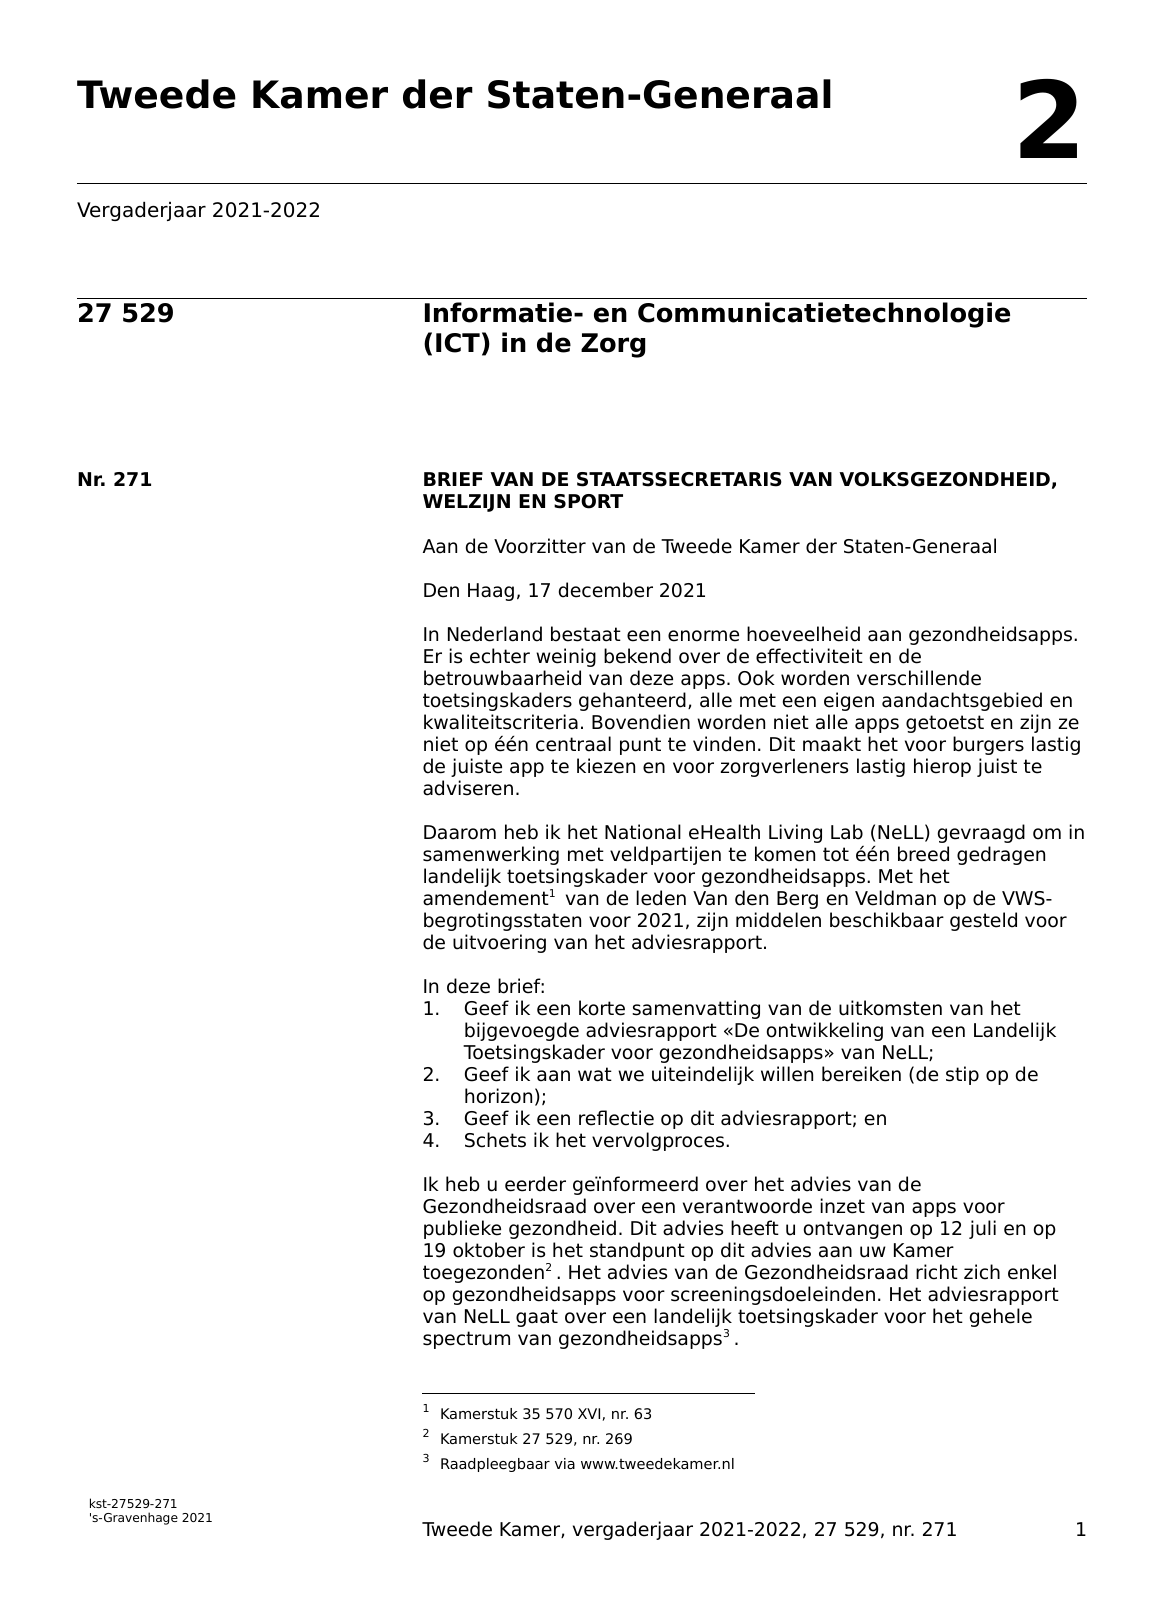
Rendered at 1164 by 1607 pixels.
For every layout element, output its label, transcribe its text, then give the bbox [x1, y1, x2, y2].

text Aan de Voorzitter van de Tweede Kamer der Staten-Generaal [422, 536, 1087, 557]
table_header Tweede Kamer der Staten-Generaal [77, 59, 886, 183]
text Kamerstuk 27 529, nr. 269 [422, 1427, 1087, 1449]
text 4. Schets ik het vervolgproces. [422, 1130, 1087, 1152]
text 3. Geef ik een reflectie op dit adviesrapport; en [422, 1108, 1087, 1130]
subtitle 27 529 Informatie- en Communicatietechnologie (ICT) in de Zorg [77, 299, 1087, 358]
text 1. Geef ik een korte samenvatting van de uitkomsten van het bijgevoegde adviesrapport «De ontwikkeling van een Landelijk Toetsingskader voor gezondheidsapps» van NeLL; [422, 998, 1087, 1064]
text In Nederland bestaat een enorme hoeveelheid aan gezondheidsapps. Er is echter weinig bekend over de effectiviteit en de betrouwbaarheid van deze apps. Ook worden verschillende toetsingskaders gehanteerd, alle met een eigen aandachtsgebied en kwaliteitscriteria. Bovendien worden niet alle apps getoetst en zijn ze niet op één centraal punt te vinden. Dit maakt het voor burgers lastig de juiste app te kiezen en voor zorgverleners lastig hierop juist te adviseren. [422, 624, 1087, 800]
subtitle Nr. 271 BRIEF VAN DE STAATSSECRETARIS VAN VOLKSGEZONDHEID, WELZIJN EN SPORT [77, 469, 1087, 513]
text Den Haag, 17 december 2021 [422, 580, 1087, 602]
table_header 2 [886, 59, 1087, 183]
text kst-27529-271 [88, 1497, 323, 1511]
text Ik heb u eerder geïnformeerd over het advies van de Gezondheidsraad over een verantwoorde inzet van apps voor publieke gezondheid. Dit advies heeft u ontvangen op 12 juli en op 19 oktober is het standpunt op dit advies aan uw Kamer toegezonden. Het advies van de Gezondheidsraad richt zich enkel op gezondheidsapps voor screeningsdoeleinden. Het adviesrapport van NeLL gaat over een landelijk toetsingskader voor het gehele spectrum van gezondheidsapps. [422, 1174, 1087, 1350]
text Raadpleegbaar via www.tweedekamer.nl [422, 1452, 1087, 1474]
text 2. Geef ik aan wat we uiteindelijk willen bereiken (de stip op de horizon); [422, 1064, 1087, 1108]
text Kamerstuk 35 570 XVI, nr. 63 [422, 1402, 1087, 1424]
text Daarom heb ik het National eHealth Living Lab (NeLL) gevraagd om in samenwerking met veldpartijen te komen tot één breed gedragen landelijk toetsingskader voor gezondheidsapps. Met het amendement van de leden Van den Berg en Veldman op de VWS-begrotingsstaten voor 2021, zijn middelen beschikbaar gesteld voor de uitvoering van het adviesrapport. [422, 822, 1087, 954]
text In deze brief: [422, 976, 1087, 998]
text 's-Gravenhage 2021 [88, 1511, 323, 1525]
table_cell Vergaderjaar 2021-2022 [77, 184, 1087, 298]
